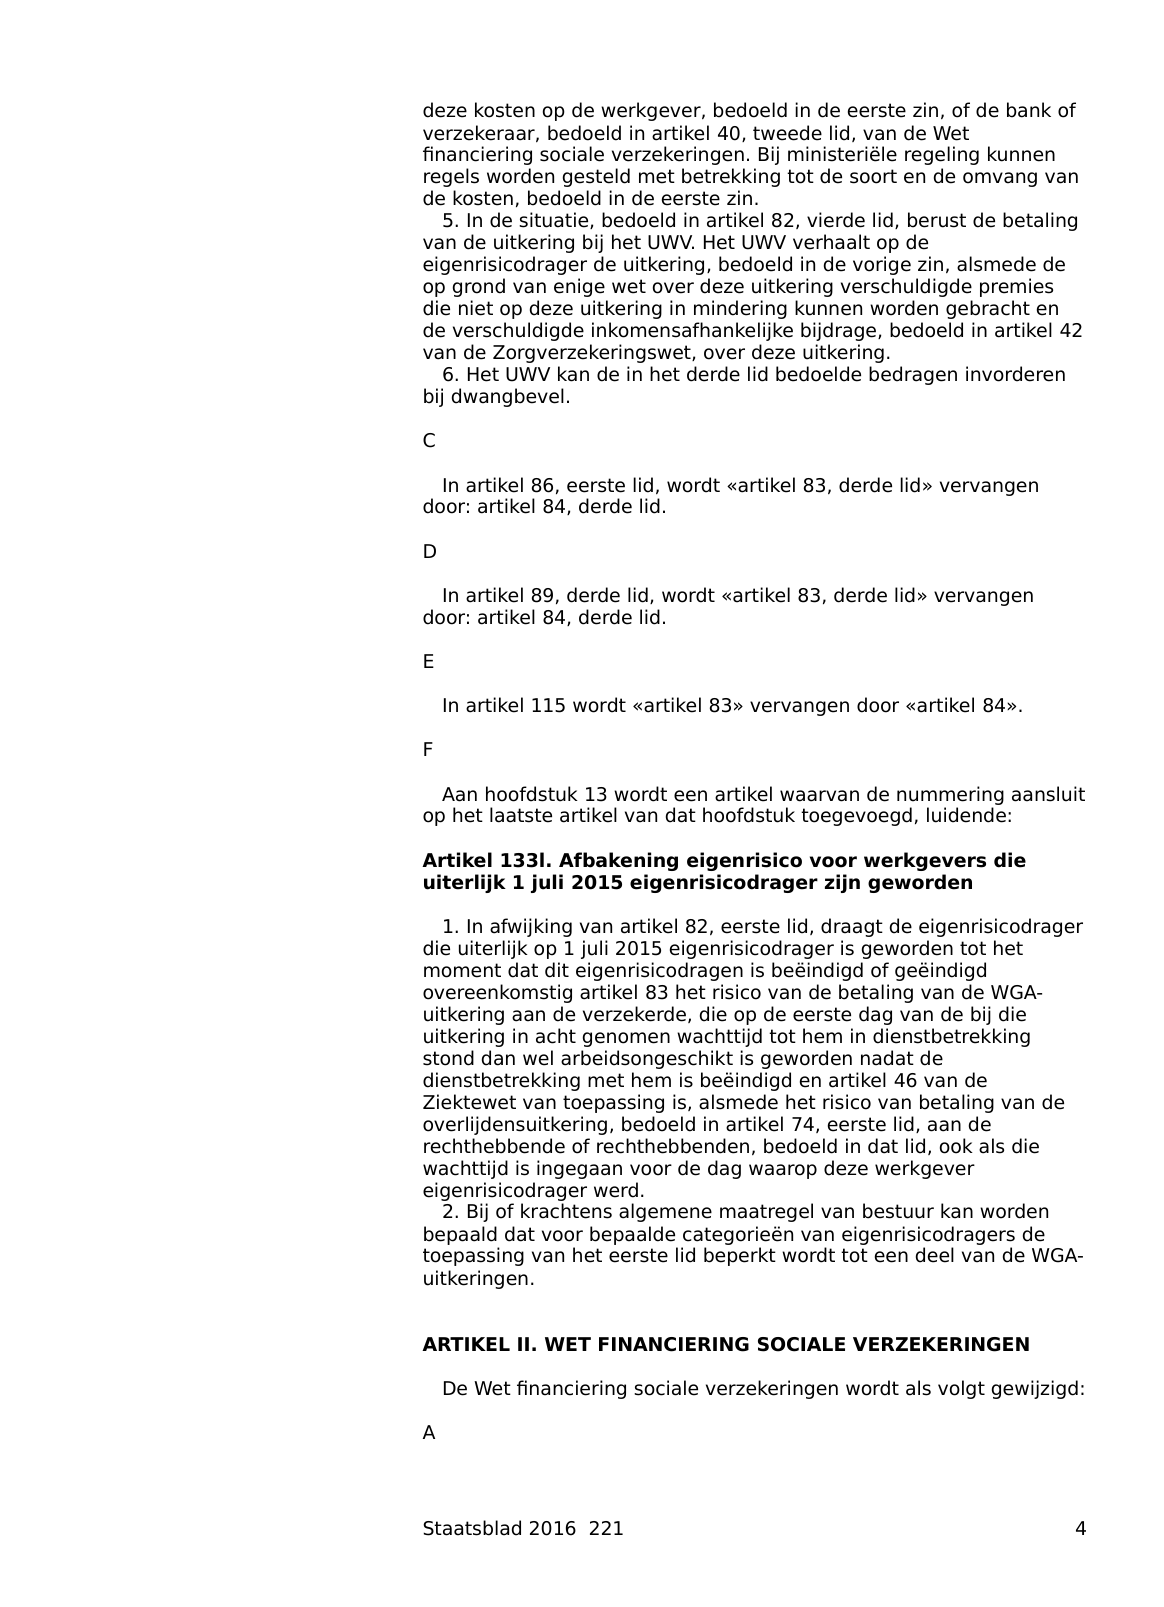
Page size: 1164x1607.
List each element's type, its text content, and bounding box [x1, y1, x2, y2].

text In artikel 115 wordt «artikel 83» vervangen door «artikel 84». [422, 695, 1087, 717]
text A [422, 1422, 1087, 1444]
text In artikel 89, derde lid, wordt «artikel 83, derde lid» vervangen door: artikel 84, derde lid. [422, 585, 1087, 629]
text 5. In de situatie, bedoeld in artikel 82, vierde lid, berust de betaling van de uitkering bij het UWV. Het UWV verhaalt op de eigenrisicodrager de uitkering, bedoeld in de vorige zin, alsmede de op grond van enige wet over deze uitkering verschuldigde premies die niet op deze uitkering in mindering kunnen worden gebracht en de verschuldigde inkomensafhankelijke bijdrage, bedoeld in artikel 42 van de Zorgverzekeringswet, over deze uitkering. [422, 210, 1087, 364]
text 1. In afwijking van artikel 82, eerste lid, draagt de eigenrisicodrager die uiterlijk op 1 juli 2015 eigenrisicodrager is geworden tot het moment dat dit eigenrisicodragen is beëindigd of geëindigd overeenkomstig artikel 83 het risico van de betaling van de WGA-uitkering aan de verzekerde, die op de eerste dag van de bij die uitkering in acht genomen wachttijd tot hem in dienstbetrekking stond dan wel arbeidsongeschikt is geworden nadat de dienstbetrekking met hem is beëindigd en artikel 46 van de Ziektewet van toepassing is, alsmede het risico van betaling van de overlijdensuitkering, bedoeld in artikel 74, eerste lid, aan de rechthebbende of rechthebbenden, bedoeld in dat lid, ook als die wachttijd is ingegaan voor de dag waarop deze werkgever eigenrisicodrager werd. [422, 916, 1087, 1201]
text Aan hoofdstuk 13 wordt een artikel waarvan de nummering aansluit op het laatste artikel van dat hoofdstuk toegevoegd, luidende: [422, 783, 1087, 827]
text E [422, 651, 1087, 673]
text 2. Bij of krachtens algemene maatregel van bestuur kan worden bepaald dat voor bepaalde categorieën van eigenrisicodragers de toepassing van het eerste lid beperkt wordt tot een deel van de WGA-uitkeringen. [422, 1201, 1087, 1289]
text D [422, 541, 1087, 563]
text C [422, 430, 1087, 452]
text F [422, 739, 1087, 761]
text De Wet financiering sociale verzekeringen wordt als volgt gewijzigd: [422, 1378, 1087, 1400]
text In artikel 86, eerste lid, wordt «artikel 83, derde lid» vervangen door: artikel 84, derde lid. [422, 474, 1087, 518]
text 6. Het UWV kan de in het derde lid bedoelde bedragen invorderen bij dwangbevel. [422, 364, 1087, 408]
subtitle Artikel 133l. Afbakening eigenrisico voor werkgevers die uiterlijk 1 juli 2015 eigenrisicodrager zijn geworden [422, 849, 1087, 893]
subtitle ARTIKEL II. WET FINANCIERING SOCIALE VERZEKERINGEN [422, 1334, 1087, 1356]
text deze kosten op de werkgever, bedoeld in de eerste zin, of de bank of verzekeraar, bedoeld in artikel 40, tweede lid, van de Wet financiering sociale verzekeringen. Bij ministeriële regeling kunnen regels worden gesteld met betrekking tot de soort en de omvang van de kosten, bedoeld in de eerste zin. [422, 100, 1087, 210]
